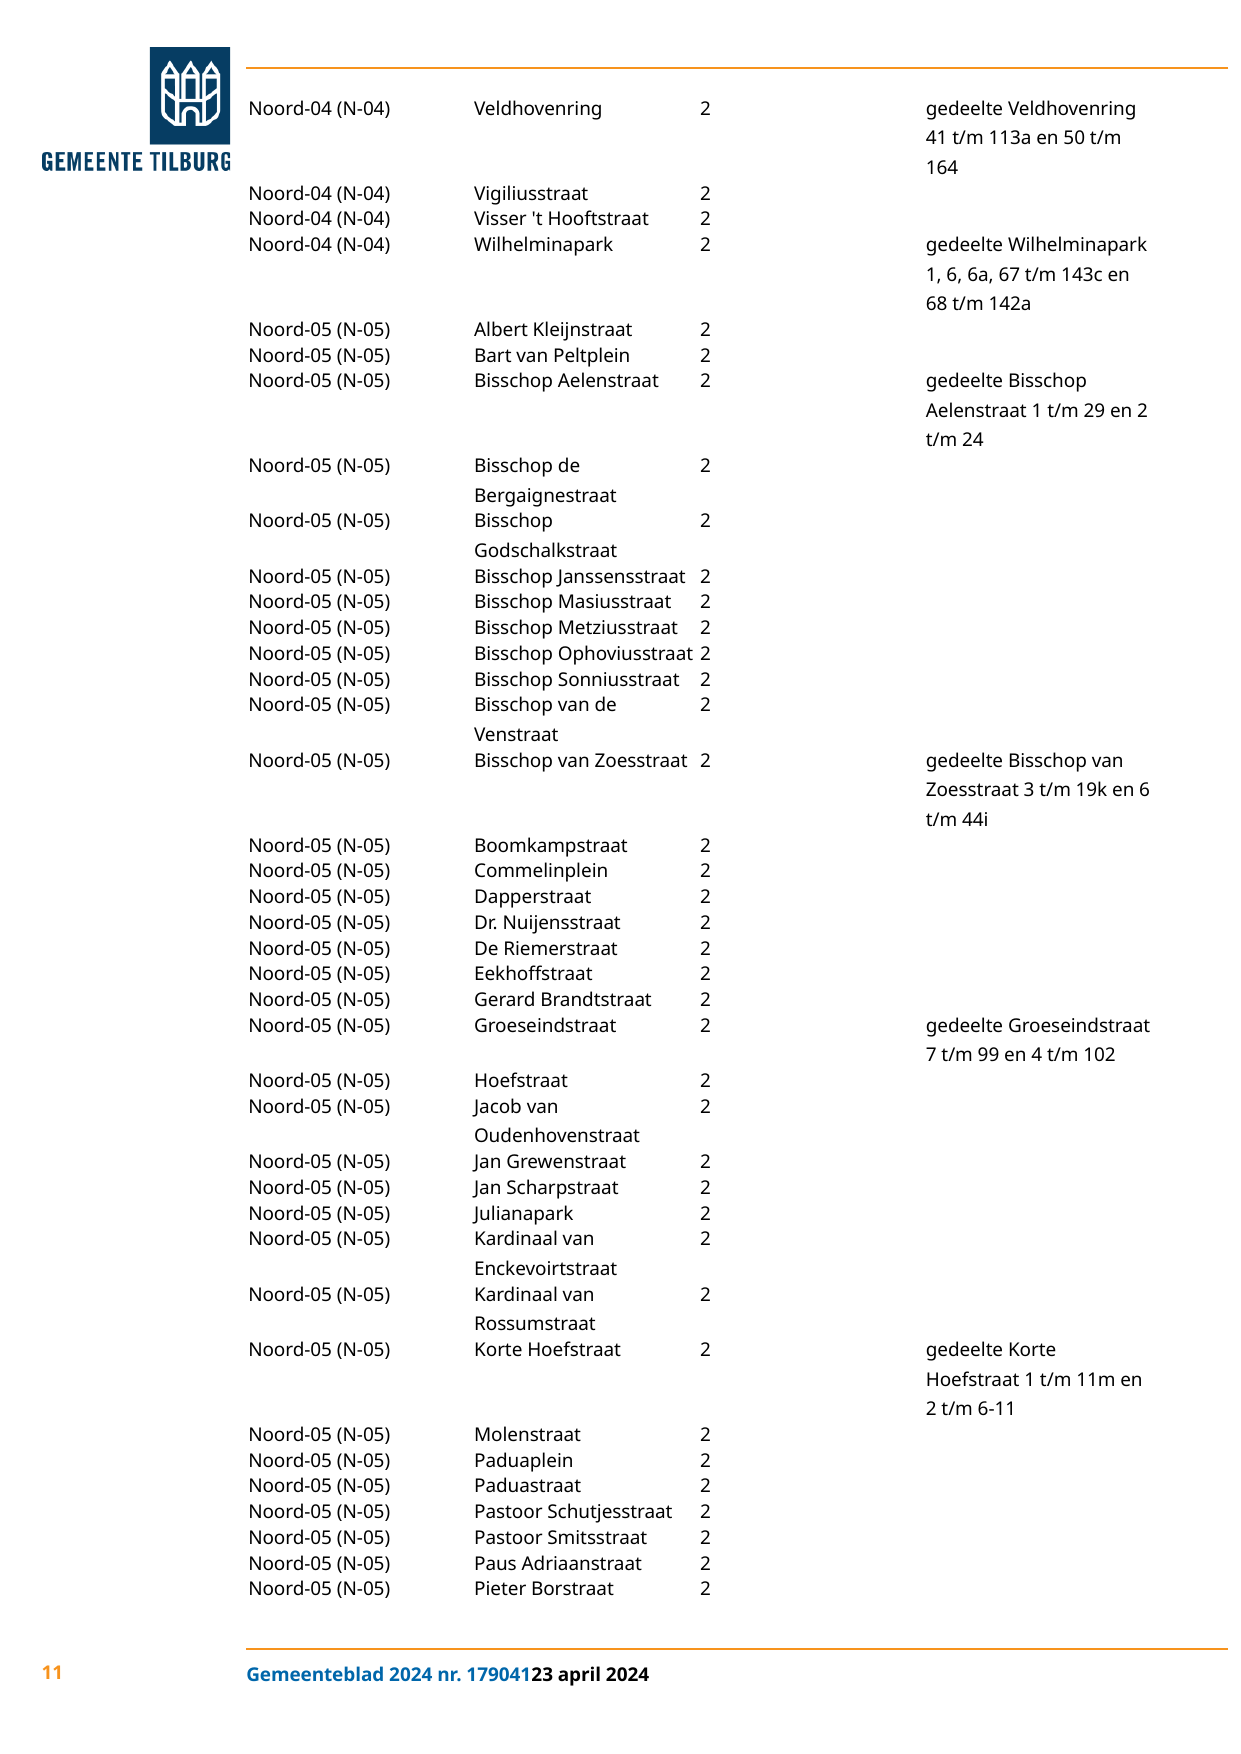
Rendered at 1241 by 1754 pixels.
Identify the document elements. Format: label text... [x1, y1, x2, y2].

table_cell Noord-05 (N-05) [248, 909, 474, 935]
table_cell Molenstraat [474, 1421, 700, 1447]
table_cell [926, 205, 1152, 231]
table_cell Noord-05 (N-05) [248, 1473, 474, 1498]
table_cell Noord-05 (N-05) [248, 615, 474, 640]
table_cell Noord-05 (N-05) [248, 1093, 474, 1148]
table_cell 2 [700, 316, 926, 342]
table_cell 2 [700, 205, 926, 231]
table_cell Noord-05 (N-05) [248, 1281, 474, 1336]
table_cell Noord-05 (N-05) [248, 508, 474, 563]
table_cell [926, 316, 1152, 342]
table_cell [926, 180, 1152, 205]
table_cell 2 [700, 1575, 926, 1601]
table_cell Kardinaal van Enckevoirtstraat [474, 1226, 700, 1281]
table_cell Bisschop Janssensstraat [474, 563, 700, 589]
table_cell [926, 1200, 1152, 1226]
table_cell Paduastraat [474, 1473, 700, 1498]
table_cell Noord-05 (N-05) [248, 1148, 474, 1174]
table_cell gedeelte Wilhelminapark 1, 6, 6a, 67 t/m 143c en 68 t/m 142a [926, 231, 1152, 316]
table_cell Bisschop van Zoesstraat [474, 747, 700, 832]
table_cell Groeseindstraat [474, 1012, 700, 1067]
table_cell [926, 1174, 1152, 1200]
table_cell Gerard Brandtstraat [474, 986, 700, 1012]
table_cell De Riemerstraat [474, 935, 700, 961]
table_cell Noord-05 (N-05) [248, 368, 474, 452]
table_cell [926, 1524, 1152, 1550]
table_cell Kardinaal van Rossumstraat [474, 1281, 700, 1336]
table_cell [926, 858, 1152, 883]
table_cell 2 [700, 1093, 926, 1148]
table_cell 2 [700, 95, 926, 180]
table_cell Noord-05 (N-05) [248, 1012, 474, 1067]
table_cell gedeelte Bisschop van Zoesstraat 3 t/m 19k en 6 t/m 44i [926, 747, 1152, 832]
table_cell 2 [700, 1174, 926, 1200]
table_cell Pastoor Smitsstraat [474, 1524, 700, 1550]
table_cell Jan Scharpstraat [474, 1174, 700, 1200]
table_cell [926, 1281, 1152, 1336]
table_cell 2 [700, 883, 926, 909]
table_cell 2 [700, 1336, 926, 1421]
table_cell Eekhoffstraat [474, 961, 700, 986]
table_cell Veldhovenring [474, 95, 700, 180]
table_cell [926, 1575, 1152, 1601]
table_cell 2 [700, 935, 926, 961]
table_cell Noord-05 (N-05) [248, 589, 474, 614]
table_cell [926, 692, 1152, 747]
table_cell [926, 909, 1152, 935]
table_cell 2 [700, 1281, 926, 1336]
table_cell Bisschop Aelenstraat [474, 368, 700, 452]
table_cell Bisschop Metziusstraat [474, 615, 700, 640]
table_cell Jacob van Oudenhovenstraat [474, 1093, 700, 1148]
table_cell Jan Grewenstraat [474, 1148, 700, 1174]
table_cell 2 [700, 1200, 926, 1226]
table_cell Bisschop Godschalkstraat [474, 508, 700, 563]
table_cell 2 [700, 1012, 926, 1067]
table_cell Pastoor Schutjesstraat [474, 1498, 700, 1524]
table_cell Noord-05 (N-05) [248, 961, 474, 986]
table_cell Noord-05 (N-05) [248, 666, 474, 692]
table_cell 2 [700, 961, 926, 986]
table_cell Noord-05 (N-05) [248, 1067, 474, 1093]
table_cell 2 [700, 368, 926, 452]
table_cell 2 [700, 1524, 926, 1550]
table_cell [926, 883, 1152, 909]
table_cell [926, 342, 1152, 367]
table_cell 2 [700, 1498, 926, 1524]
picture [41, 47, 231, 172]
table_cell Wilhelminapark [474, 231, 700, 316]
table_cell 2 [700, 231, 926, 316]
table_cell Korte Hoefstraat [474, 1336, 700, 1421]
table_cell Bisschop de Bergaignestraat [474, 453, 700, 508]
table_cell [926, 1148, 1152, 1174]
table_cell [926, 666, 1152, 692]
table_cell Bisschop Sonniusstraat [474, 666, 700, 692]
table_cell 2 [700, 563, 926, 589]
table_cell Bisschop Masiusstraat [474, 589, 700, 614]
table_cell Pieter Borstraat [474, 1575, 700, 1601]
table_cell 2 [700, 1226, 926, 1281]
table_cell 2 [700, 1067, 926, 1093]
table_cell gedeelte Groeseindstraat 7 t/m 99 en 4 t/m 102 [926, 1012, 1152, 1067]
table_cell Bart van Peltplein [474, 342, 700, 367]
table_cell [926, 1226, 1152, 1281]
table_cell [926, 640, 1152, 666]
table_cell Noord-05 (N-05) [248, 1421, 474, 1447]
table_cell Bisschop Ophoviusstraat [474, 640, 700, 666]
table_cell [926, 986, 1152, 1012]
table_cell [926, 1093, 1152, 1148]
table_cell Noord-05 (N-05) [248, 1200, 474, 1226]
table_cell Noord-05 (N-05) [248, 1226, 474, 1281]
table_cell 2 [700, 692, 926, 747]
table_cell Albert Kleijnstraat [474, 316, 700, 342]
table_cell 2 [700, 909, 926, 935]
table_cell Noord-04 (N-04) [248, 180, 474, 205]
table_cell [926, 961, 1152, 986]
table_cell gedeelte Veldhovenring 41 t/m 113a en 50 t/m 164 [926, 95, 1152, 180]
table_cell 2 [700, 986, 926, 1012]
table_cell [926, 1447, 1152, 1472]
table_cell 2 [700, 1447, 926, 1472]
table_cell Noord-05 (N-05) [248, 1447, 474, 1472]
table_cell Noord-05 (N-05) [248, 1575, 474, 1601]
table_cell Dapperstraat [474, 883, 700, 909]
table_cell Noord-05 (N-05) [248, 1524, 474, 1550]
table_cell Visser 't Hooftstraat [474, 205, 700, 231]
table_cell 2 [700, 1473, 926, 1498]
table_cell [926, 1421, 1152, 1447]
table_cell Noord-05 (N-05) [248, 316, 474, 342]
table_cell 2 [700, 832, 926, 858]
table_cell Paduaplein [474, 1447, 700, 1472]
table_cell Julianapark [474, 1200, 700, 1226]
table_cell gedeelte Korte Hoefstraat 1 t/m 11m en 2 t/m 6-11 [926, 1336, 1152, 1421]
table_cell Noord-05 (N-05) [248, 832, 474, 858]
table_cell Noord-05 (N-05) [248, 453, 474, 508]
table_cell Noord-05 (N-05) [248, 563, 474, 589]
table_cell Noord-05 (N-05) [248, 858, 474, 883]
table_cell [926, 563, 1152, 589]
table_cell 2 [700, 747, 926, 832]
table_cell 2 [700, 666, 926, 692]
table_cell Noord-05 (N-05) [248, 692, 474, 747]
table_cell [926, 1067, 1152, 1093]
table_cell [926, 615, 1152, 640]
table_cell 2 [700, 640, 926, 666]
table_cell Noord-05 (N-05) [248, 342, 474, 367]
table_cell Noord-05 (N-05) [248, 883, 474, 909]
table_cell Noord-05 (N-05) [248, 1498, 474, 1524]
table_cell Noord-05 (N-05) [248, 935, 474, 961]
table_cell Noord-04 (N-04) [248, 231, 474, 316]
table_cell Noord-04 (N-04) [248, 95, 474, 180]
table_cell Vigiliusstraat [474, 180, 700, 205]
table_cell 2 [700, 1550, 926, 1575]
table_cell Noord-05 (N-05) [248, 1550, 474, 1575]
table_cell Noord-05 (N-05) [248, 1174, 474, 1200]
table_cell [926, 1473, 1152, 1498]
table_cell 2 [700, 615, 926, 640]
table_cell Noord-05 (N-05) [248, 640, 474, 666]
table_cell Dr. Nuijensstraat [474, 909, 700, 935]
table_cell [926, 453, 1152, 508]
table_cell 2 [700, 508, 926, 563]
table_cell Paus Adriaanstraat [474, 1550, 700, 1575]
table_cell Noord-05 (N-05) [248, 1336, 474, 1421]
table_cell 2 [700, 858, 926, 883]
table_cell Boomkampstraat [474, 832, 700, 858]
table_cell 2 [700, 589, 926, 614]
table_cell [926, 1498, 1152, 1524]
table_cell Bisschop van de Venstraat [474, 692, 700, 747]
table_cell Hoefstraat [474, 1067, 700, 1093]
table_cell Noord-05 (N-05) [248, 747, 474, 832]
table_cell 2 [700, 342, 926, 367]
table_cell 2 [700, 180, 926, 205]
table_cell 2 [700, 453, 926, 508]
table_cell [926, 1550, 1152, 1575]
table_cell [926, 508, 1152, 563]
table_cell [926, 935, 1152, 961]
table_cell Commelinplein [474, 858, 700, 883]
table_cell Noord-05 (N-05) [248, 986, 474, 1012]
table_cell [926, 589, 1152, 614]
table_cell gedeelte Bisschop Aelenstraat 1 t/m 29 en 2 t/m 24 [926, 368, 1152, 452]
table_cell [926, 832, 1152, 858]
table_cell Noord-04 (N-04) [248, 205, 474, 231]
table_cell 2 [700, 1148, 926, 1174]
table_cell 2 [700, 1421, 926, 1447]
